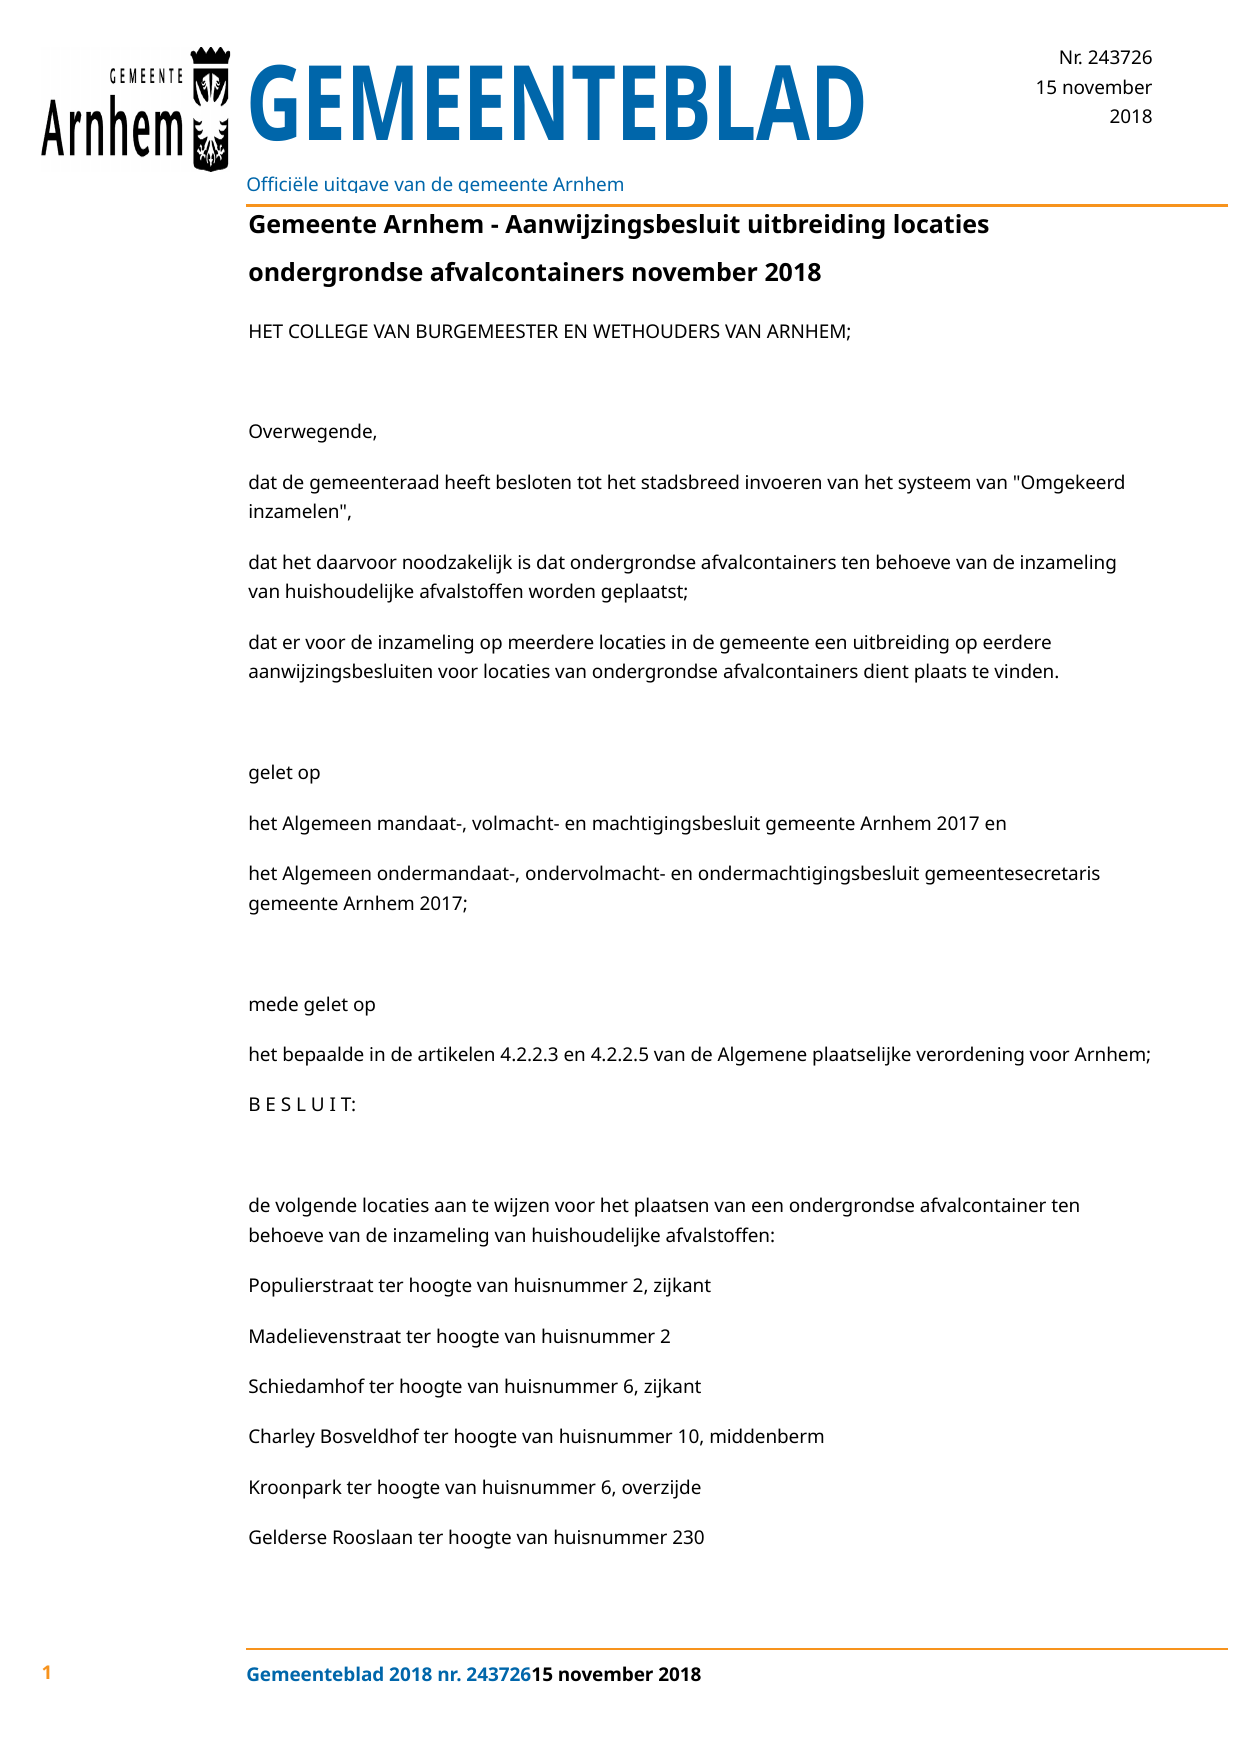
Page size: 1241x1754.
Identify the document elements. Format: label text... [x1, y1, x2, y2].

text HET COLLEGE VAN BURGEMEESTER EN WETHOUDERS VAN ARNHEM; [248, 318, 1152, 344]
text Madelievenstraat ter hoogte van huisnummer 2 [248, 1323, 1152, 1349]
text dat er voor de inzameling op meerdere locaties in de gemeente een uitbreiding op eerdere aanwijzingsbesluiten voor locaties van ondergrondse afvalcontainers dient plaats te vinden. [248, 629, 1152, 684]
text gelet op [248, 759, 1152, 785]
text Gelderse Rooslaan ter hoogte van huisnummer 230 [248, 1524, 1152, 1550]
text het bepaalde in de artikelen 4.2.2.3 en 4.2.2.5 van de Algemene plaatselijke verordening voor Arnhem; [248, 1041, 1152, 1067]
text dat het daarvoor noodzakelijk is dat ondergrondse afvalcontainers ten behoeve van de inzameling van huishoudelijke afvalstoffen worden geplaatst; [248, 549, 1152, 604]
text mede gelet op [248, 991, 1152, 1017]
text de volgende locaties aan te wijzen voor het plaatsen van een ondergrondse afvalcontainer ten behoeve van de inzameling van huishoudelijke afvalstoffen: [248, 1192, 1152, 1248]
picture [41, 47, 231, 172]
text Gemeente Arnhem - Aanwijzingsbesluit uitbreiding locaties ondergrondse afvalcontainers november 2018 [248, 207, 1152, 288]
text B E S L U I T: [248, 1092, 1152, 1117]
text Charley Bosveldhof ter hoogte van huisnummer 10, middenberm [248, 1424, 1152, 1449]
text het Algemeen mandaat-, volmacht- en machtigingsbesluit gemeente Arnhem 2017 en [248, 810, 1152, 836]
text Overwegende, [248, 419, 1152, 444]
text dat de gemeenteraad heeft besloten tot het stadsbreed invoeren van het systeem van "Omgekeerd inzamelen", [248, 469, 1152, 524]
text het Algemeen ondermandaat-, ondervolmacht- en ondermachtigingsbesluit gemeentesecretaris gemeente Arnhem 2017; [248, 860, 1152, 916]
text Kroonpark ter hoogte van huisnummer 6, overzijde [248, 1474, 1152, 1500]
text Populierstraat ter hoogte van huisnummer 2, zijkant [248, 1272, 1152, 1298]
text Schiedamhof ter hoogte van huisnummer 6, zijkant [248, 1373, 1152, 1399]
